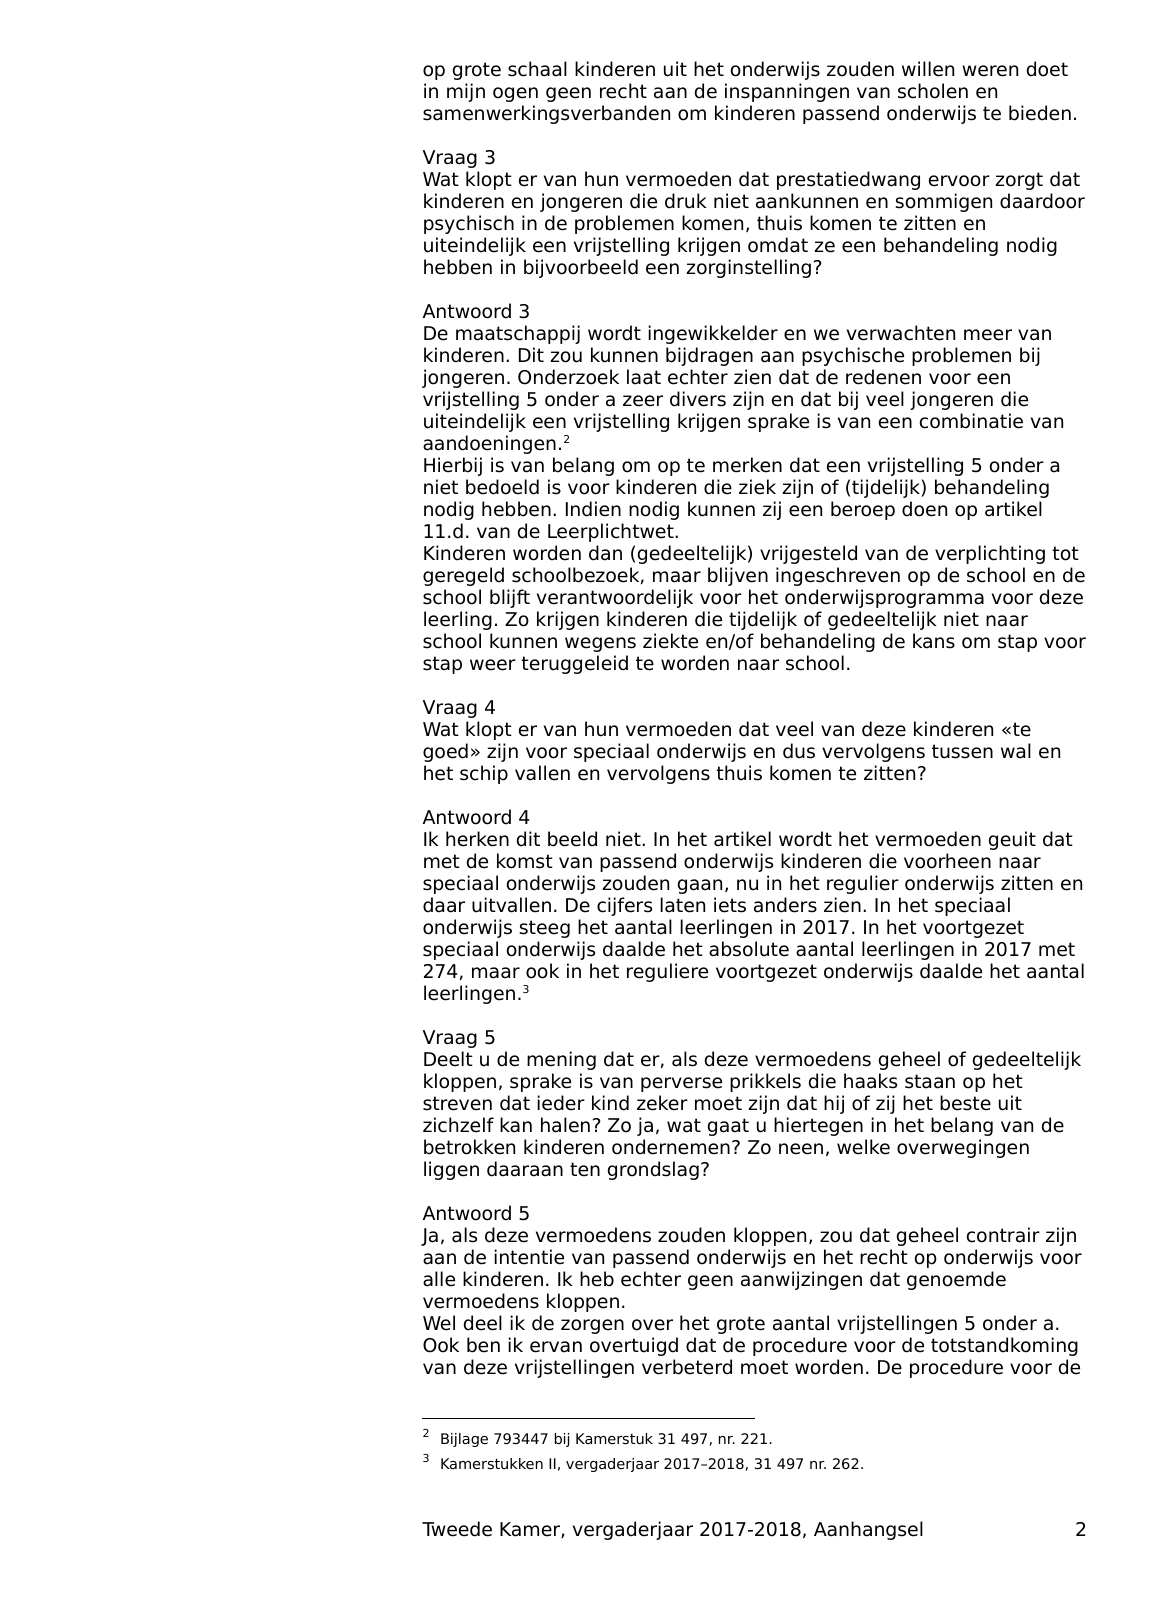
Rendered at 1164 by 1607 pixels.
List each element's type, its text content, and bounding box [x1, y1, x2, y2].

text Antwoord 5 [422, 1203, 1087, 1225]
text Vraag 3 [422, 147, 1087, 169]
text Wat klopt er van hun vermoeden dat prestatiedwang ervoor zorgt dat kinderen en jongeren die druk niet aankunnen en sommigen daardoor psychisch in de problemen komen, thuis komen te zitten en uiteindelijk een vrijstelling krijgen omdat ze een behandeling nodig hebben in bijvoorbeeld een zorginstelling? [422, 169, 1087, 279]
text Kamerstukken II, vergaderjaar 2017–2018, 31 497 nr. 262. [422, 1452, 1087, 1474]
text Deelt u de mening dat er, als deze vermoedens geheel of gedeeltelijk kloppen, sprake is van perverse prikkels die haaks staan op het streven dat ieder kind zeker moet zijn dat hij of zij het beste uit zichzelf kan halen? Zo ja, wat gaat u hiertegen in het belang van de betrokken kinderen ondernemen? Zo neen, welke overwegingen liggen daaraan ten grondslag? [422, 1049, 1087, 1181]
text op grote schaal kinderen uit het onderwijs zouden willen weren doet in mijn ogen geen recht aan de inspanningen van scholen en samenwerkingsverbanden om kinderen passend onderwijs te bieden. [422, 59, 1087, 125]
text Hierbij is van belang om op te merken dat een vrijstelling 5 onder a niet bedoeld is voor kinderen die ziek zijn of (tijdelijk) behandeling nodig hebben. Indien nodig kunnen zij een beroep doen op artikel 11.d. van de Leerplichtwet. [422, 455, 1087, 543]
text Antwoord 4 [422, 807, 1087, 829]
text Vraag 5 [422, 1027, 1087, 1049]
text Wat klopt er van hun vermoeden dat veel van deze kinderen «te goed» zijn voor speciaal onderwijs en dus vervolgens tussen wal en het schip vallen en vervolgens thuis komen te zitten? [422, 719, 1087, 785]
text Antwoord 3 [422, 301, 1087, 323]
text Bijlage 793447 bij Kamerstuk 31 497, nr. 221. [422, 1427, 1087, 1449]
text De maatschappij wordt ingewikkelder en we verwachten meer van kinderen. Dit zou kunnen bijdragen aan psychische problemen bij jongeren. Onderzoek laat echter zien dat de redenen voor een vrijstelling 5 onder a zeer divers zijn en dat bij veel jongeren die uiteindelijk een vrijstelling krijgen sprake is van een combinatie van aandoeningen. [422, 323, 1087, 455]
text Kinderen worden dan (gedeeltelijk) vrijgesteld van de verplichting tot geregeld schoolbezoek, maar blijven ingeschreven op de school en de school blijft verantwoordelijk voor het onderwijsprogramma voor deze leerling. Zo krijgen kinderen die tijdelijk of gedeeltelijk niet naar school kunnen wegens ziekte en/of behandeling de kans om stap voor stap weer teruggeleid te worden naar school. [422, 543, 1087, 675]
text Wel deel ik de zorgen over het grote aantal vrijstellingen 5 onder a. Ook ben ik ervan overtuigd dat de procedure voor de totstandkoming van deze vrijstellingen verbeterd moet worden. De procedure voor de [422, 1313, 1087, 1379]
text Ja, als deze vermoedens zouden kloppen, zou dat geheel contrair zijn aan de intentie van passend onderwijs en het recht op onderwijs voor alle kinderen. Ik heb echter geen aanwijzingen dat genoemde vermoedens kloppen. [422, 1225, 1087, 1313]
text Ik herken dit beeld niet. In het artikel wordt het vermoeden geuit dat met de komst van passend onderwijs kinderen die voorheen naar speciaal onderwijs zouden gaan, nu in het regulier onderwijs zitten en daar uitvallen. De cijfers laten iets anders zien. In het speciaal onderwijs steeg het aantal leerlingen in 2017. In het voortgezet speciaal onderwijs daalde het absolute aantal leerlingen in 2017 met 274, maar ook in het reguliere voortgezet onderwijs daalde het aantal leerlingen. [422, 829, 1087, 1005]
text Vraag 4 [422, 697, 1087, 719]
